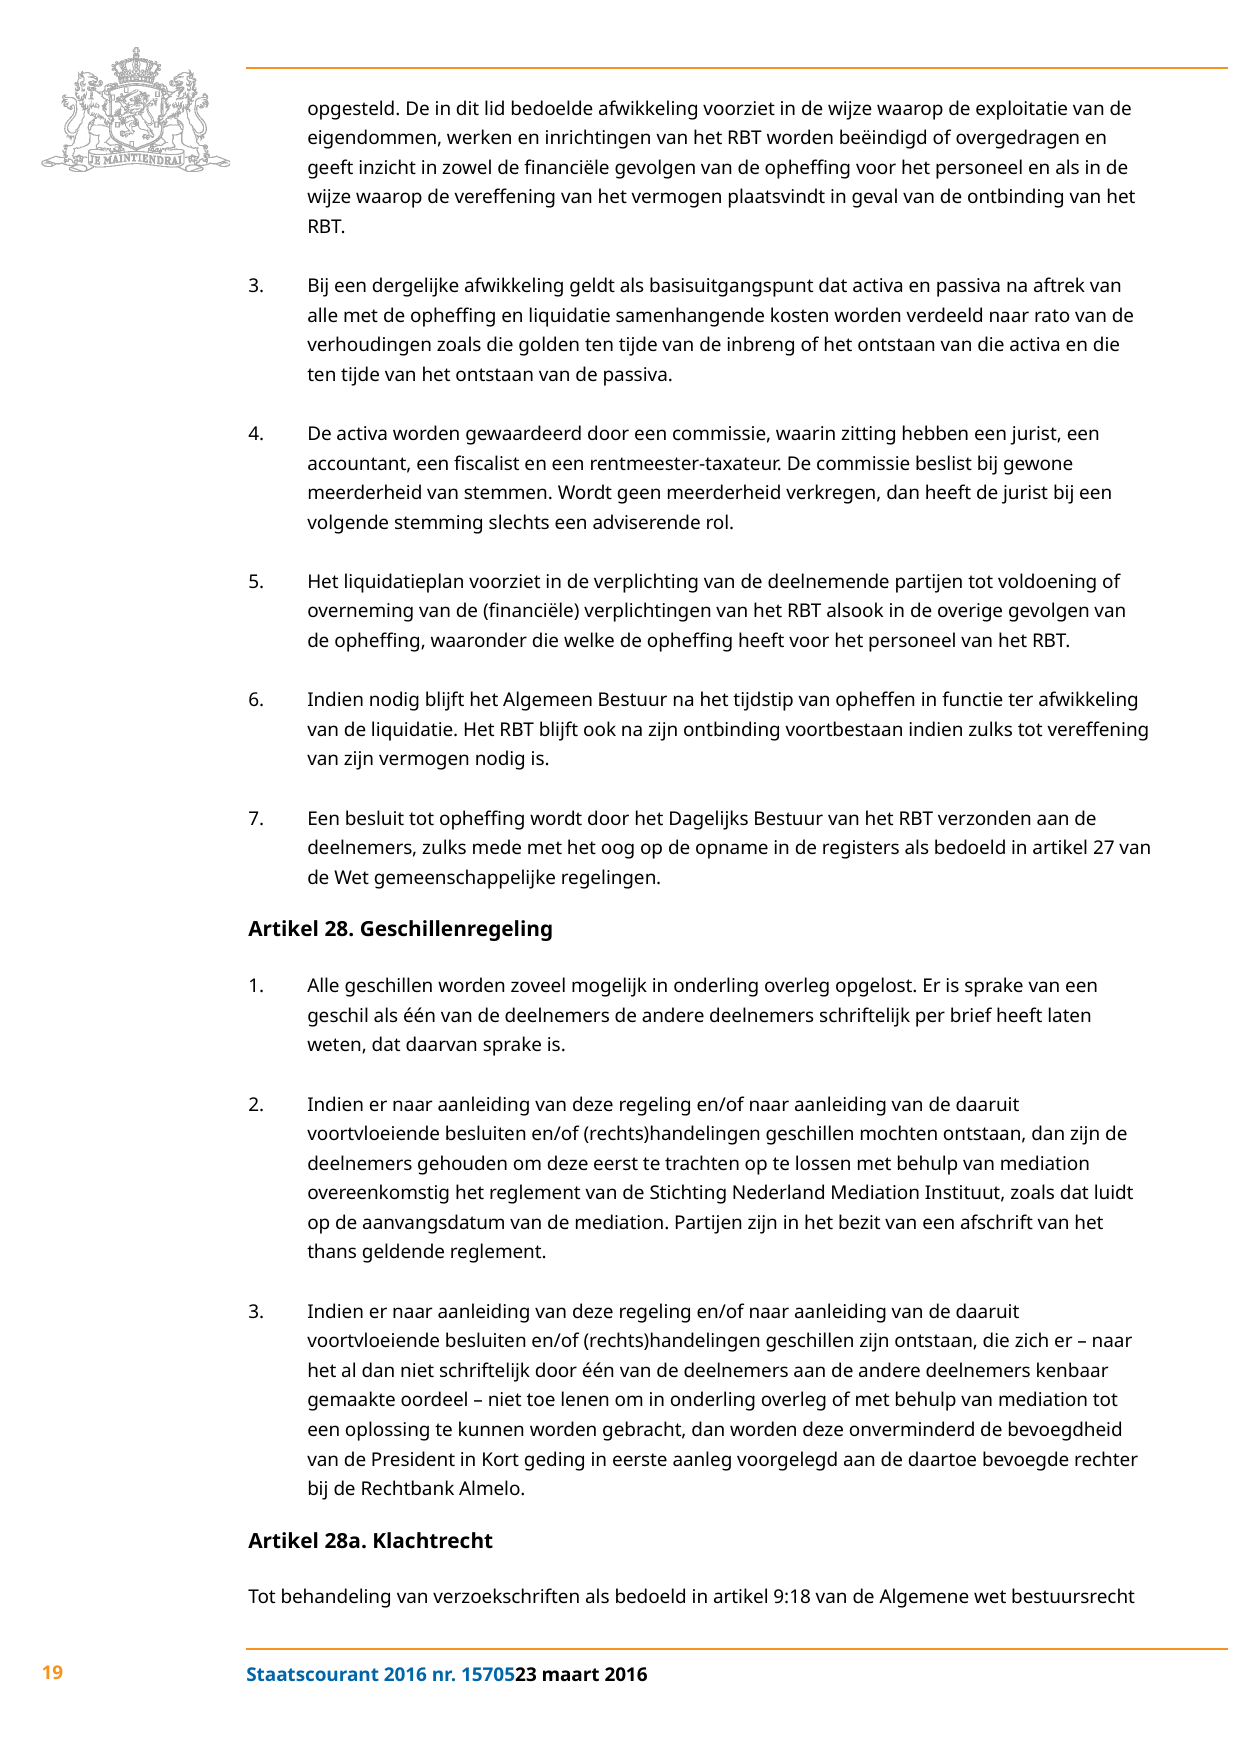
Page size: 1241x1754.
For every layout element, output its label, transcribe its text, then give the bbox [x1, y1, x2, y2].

list Indien er naar aanleiding van deze regeling en/of naar aanleiding van de daaruit voortvloeiende besluiten en/of (rechts)handelingen geschillen mochten ontstaan, dan zijn de deelnemers gehouden om deze eerst te trachten op te lossen met behulp van mediation overeenkomstig het reglement van de Stichting Nederland Mediation Instituut, zoals dat luidt op de aanvangsdatum van de mediation. Partijen zijn in het bezit van een afschrift van het thans geldende reglement. [248, 1091, 1152, 1264]
list Indien er naar aanleiding van deze regeling en/of naar aanleiding van de daaruit voortvloeiende besluiten en/of (rechts)handelingen geschillen zijn ontstaan, die zich er – naar het al dan niet schriftelijk door één van de deelnemers aan de andere deelnemers kenbaar gemaakte oordeel – niet toe lenen om in onderling overleg of met behulp van mediation tot een oplossing te kunnen worden gebracht, dan worden deze onverminderd de bevoegdheid van de President in Kort geding in eerste aanleg voorgelegd aan de daartoe bevoegde rechter bij de Rechtbank Almelo. [248, 1298, 1152, 1501]
list Bij een dergelijke afwikkeling geldt als basisuitgangspunt dat activa en passiva na aftrek van alle met de opheffing en liquidatie samenhangende kosten worden verdeeld naar rato van de verhoudingen zoals die golden ten tijde van de inbreng of het ontstaan van die activa en die ten tijde van het ontstaan van de passiva. [248, 272, 1152, 387]
picture [41, 47, 231, 172]
text Artikel 28a. Klachtrecht [248, 1526, 1152, 1554]
list Een besluit tot opheffing wordt door het Dagelijks Bestuur van het RBT verzonden aan de deelnemers, zulks mede met het oog op de opname in de registers als bedoeld in artikel 27 van de Wet gemeenschappelijke regelingen. [248, 805, 1152, 890]
text Artikel 28. Geschillenregeling [248, 914, 1152, 943]
list De activa worden gewaardeerd door een commissie, waarin zitting hebben een jurist, een accountant, een fiscalist en een rentmeester-taxateur. De commissie beslist bij gewone meerderheid van stemmen. Wordt geen meerderheid verkregen, dan heeft de jurist bij een volgende stemming slechts een adviserende rol. [248, 420, 1152, 535]
list opgesteld. De in dit lid bedoelde afwikkeling voorziet in de wijze waarop de exploitatie van de eigendommen, werken en inrichtingen van het RBT worden beëindigd of overgedragen en geeft inzicht in zowel de financiële gevolgen van de opheffing voor het personeel en als in de wijze waarop de vereffening van het vermogen plaatsvindt in geval van de ontbinding van het RBT. [248, 95, 1152, 239]
list Indien nodig blijft het Algemeen Bestuur na het tijdstip van opheffen in functie ter afwikkeling van de liquidatie. Het RBT blijft ook na zijn ontbinding voortbestaan indien zulks tot vereffening van zijn vermogen nodig is. [248, 686, 1152, 771]
list Het liquidatieplan voorziet in de verplichting van de deelnemende partijen tot voldoening of overneming van de (financiële) verplichtingen van het RBT alsook in de overige gevolgen van de opheffing, waaronder die welke de opheffing heeft voor het personeel van het RBT. [248, 568, 1152, 653]
list Alle geschillen worden zoveel mogelijk in onderling overleg opgelost. Er is sprake van een geschil als één van de deelnemers de andere deelnemers schriftelijk per brief heeft laten weten, dat daarvan sprake is. [248, 972, 1152, 1057]
text Tot behandeling van verzoekschriften als bedoeld in artikel 9:18 van de Algemene wet bestuursrecht [248, 1584, 1152, 1609]
